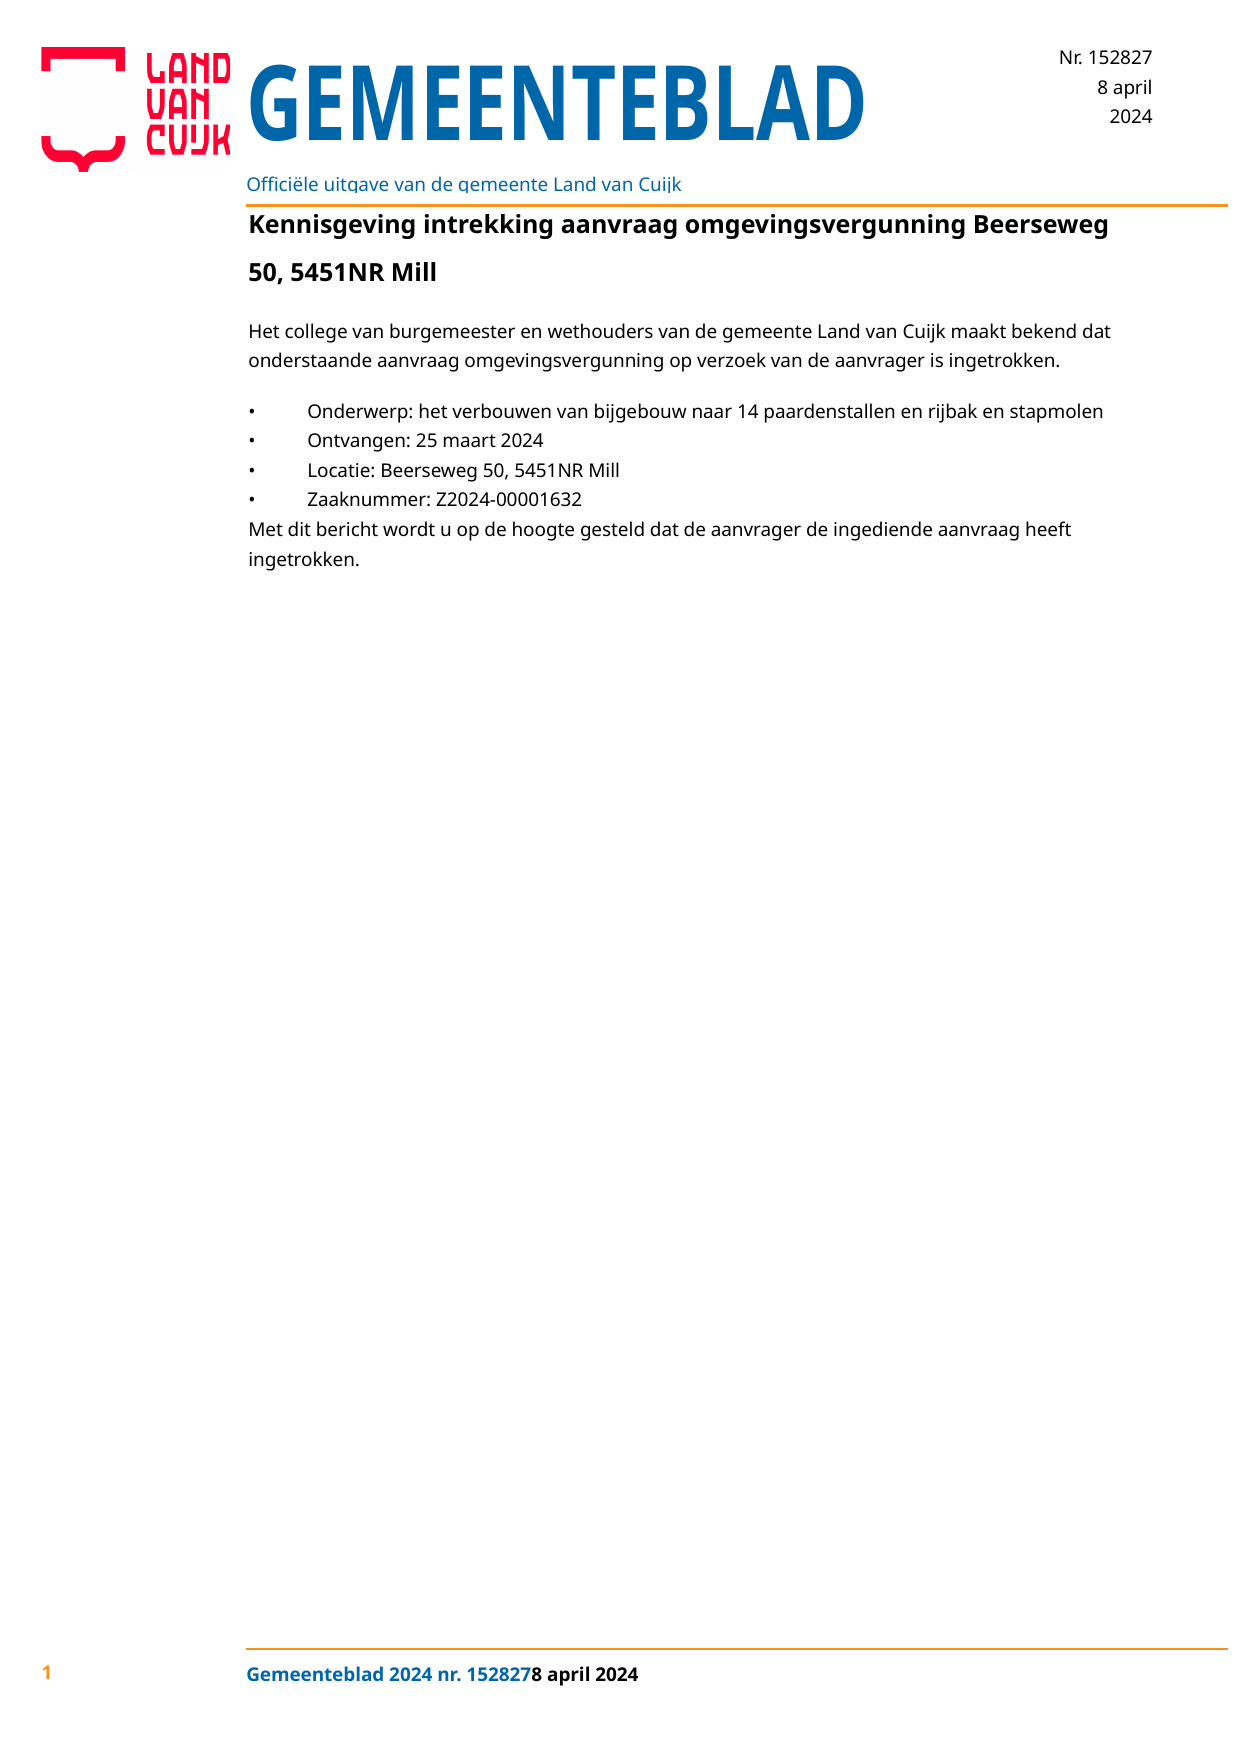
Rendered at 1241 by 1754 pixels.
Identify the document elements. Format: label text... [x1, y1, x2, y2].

text Met dit bericht wordt u op de hoogte gesteld dat de aanvrager de ingediende aanvraag heeft ingetrokken. [248, 516, 1152, 572]
picture [41, 47, 231, 172]
list Ontvangen: 25 maart 2024 [248, 427, 1152, 453]
text Het college van burgemeester en wethouders van de gemeente Land van Cuijk maakt bekend dat onderstaande aanvraag omgevingsvergunning op verzoek van de aanvrager is ingetrokken. [248, 318, 1152, 373]
list Locatie: Beerseweg 50, 5451NR Mill [248, 457, 1152, 483]
text Kennisgeving intrekking aanvraag omgevingsvergunning Beerseweg 50, 5451NR Mill [248, 207, 1152, 288]
list Zaaknummer: Z2024-00001632 [248, 487, 1152, 512]
list Onderwerp: het verbouwen van bijgebouw naar 14 paardenstallen en rijbak en stapmolen [248, 398, 1152, 424]
